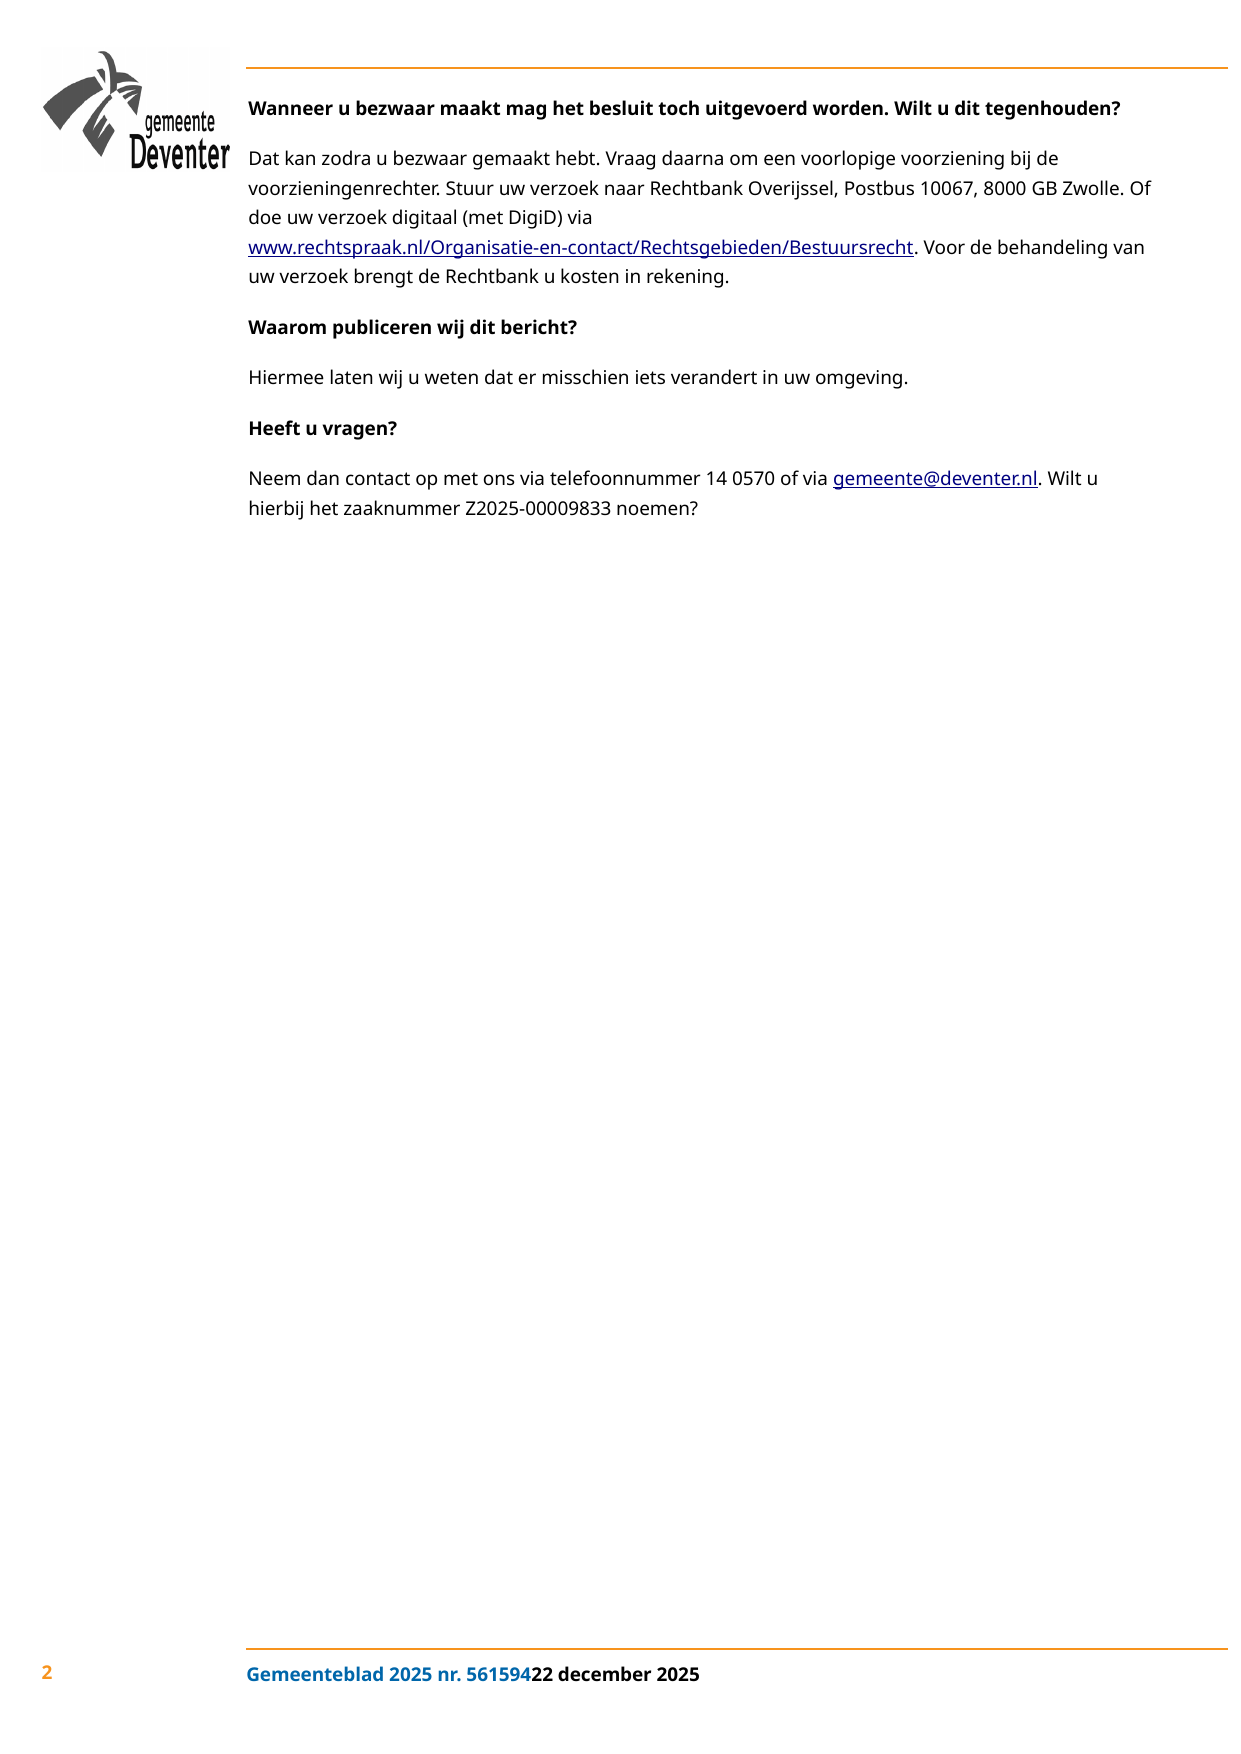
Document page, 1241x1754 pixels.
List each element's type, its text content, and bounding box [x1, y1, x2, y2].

text Wanneer u bezwaar maakt mag het besluit toch uitgevoerd worden. Wilt u dit tegenhouden? [248, 95, 1152, 121]
text Waarom publiceren wij dit bericht? [248, 314, 1152, 340]
text Dat kan zodra u bezwaar gemaakt hebt. Vraag daarna om een voorlopige voorziening bij de voorzieningenrechter. Stuur uw verzoek naar Rechtbank Overijssel, Postbus 10067, 8000 GB Zwolle. Of doe uw verzoek digitaal (met DigiD) via www.rechtspraak.nl/Organisatie-en-contact/Rechtsgebieden/Bestuursrecht. Voor de behandeling van uw verzoek brengt de Rechtbank u kosten in rekening. [248, 145, 1152, 289]
text Neem dan contact op met ons via telefoonnummer 14 0570 of via gemeente@deventer.nl. Wilt u hierbij het zaaknummer Z2025-00009833 noemen? [248, 465, 1152, 521]
picture [41, 47, 231, 172]
text Hiermee laten wij u weten dat er misschien iets verandert in uw omgeving. [248, 364, 1152, 390]
text Heeft u vragen? [248, 415, 1152, 441]
